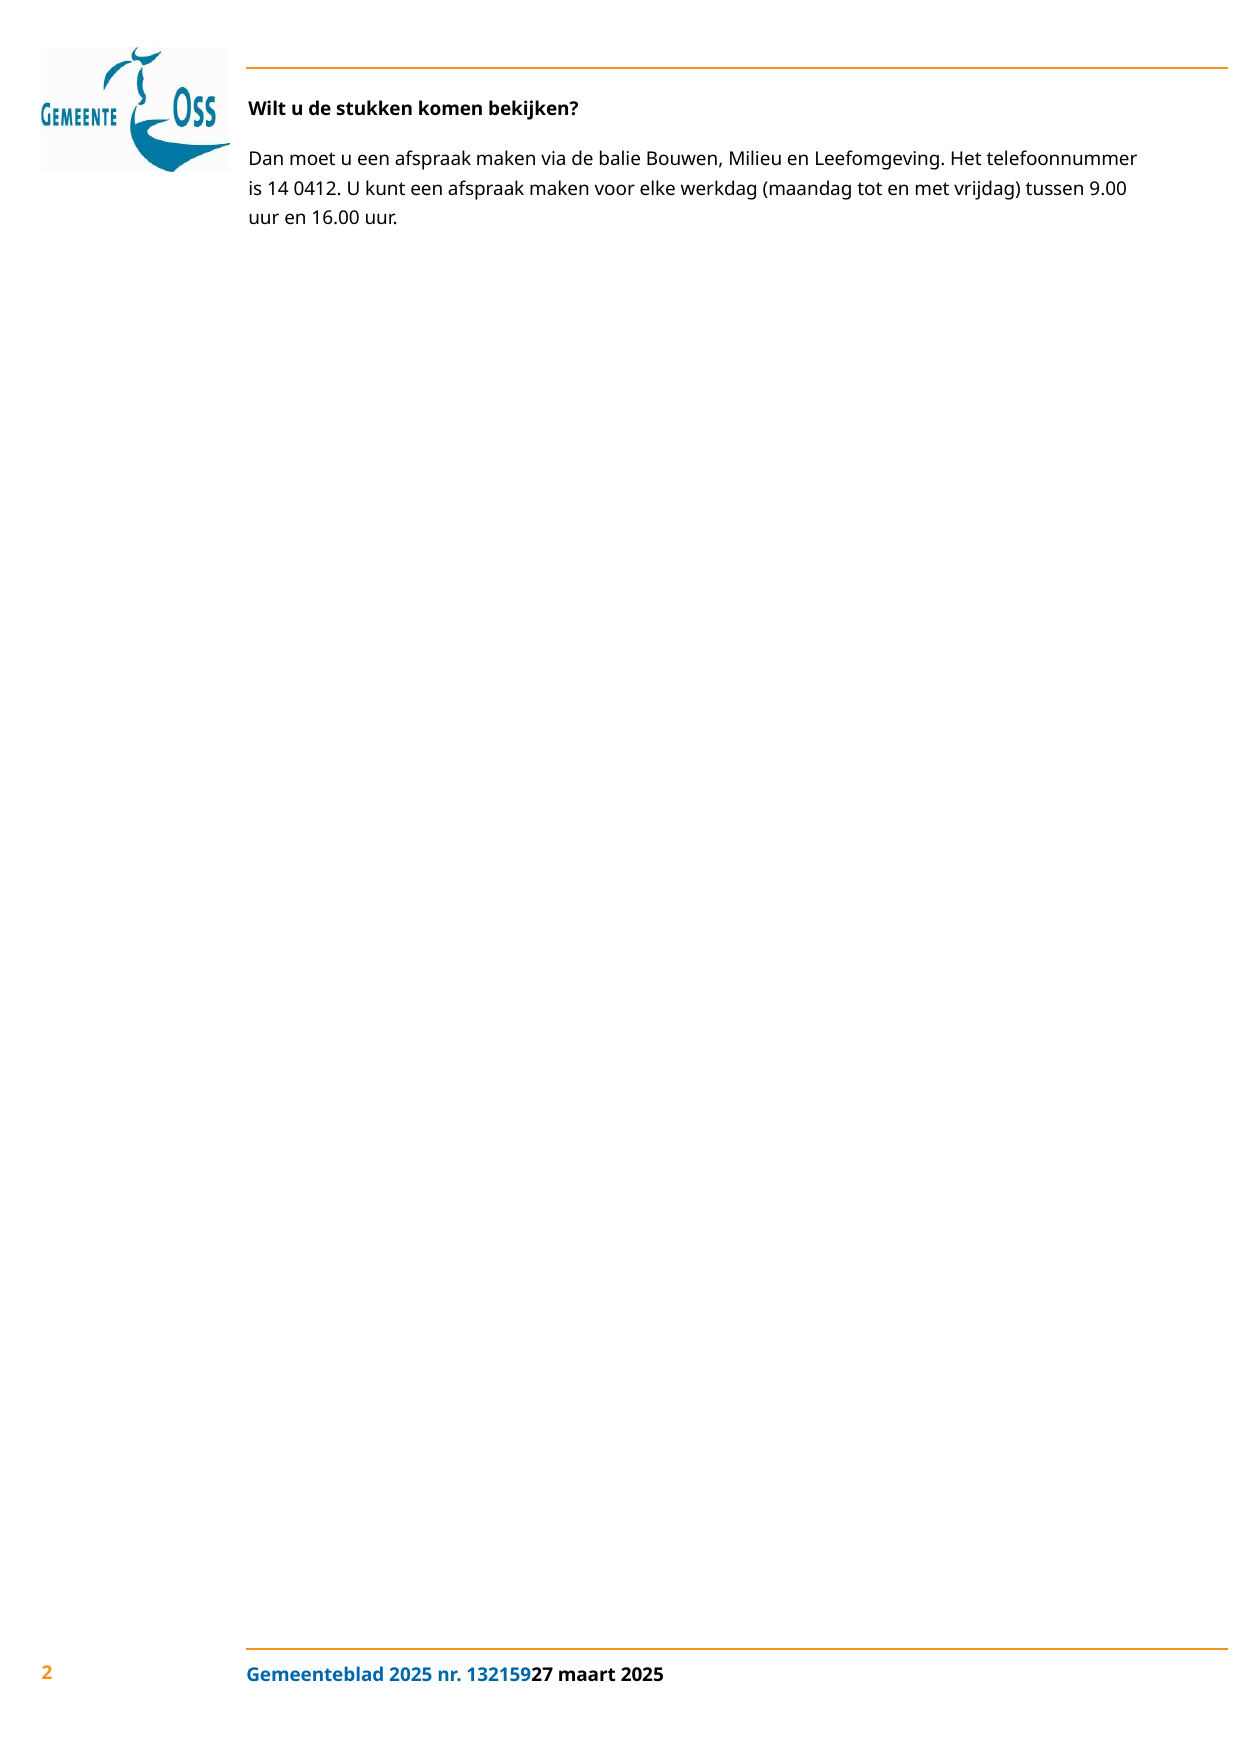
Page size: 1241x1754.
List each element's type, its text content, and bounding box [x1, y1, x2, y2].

text Wilt u de stukken komen bekijken? [248, 95, 1152, 121]
text Dan moet u een afspraak maken via de balie Bouwen, Milieu en Leefomgeving. Het telefoonnummer is 14 0412. U kunt een afspraak maken voor elke werkdag (maandag tot en met vrijdag) tussen 9.00 uur en 16.00 uur. [248, 145, 1152, 230]
picture [41, 47, 231, 172]
